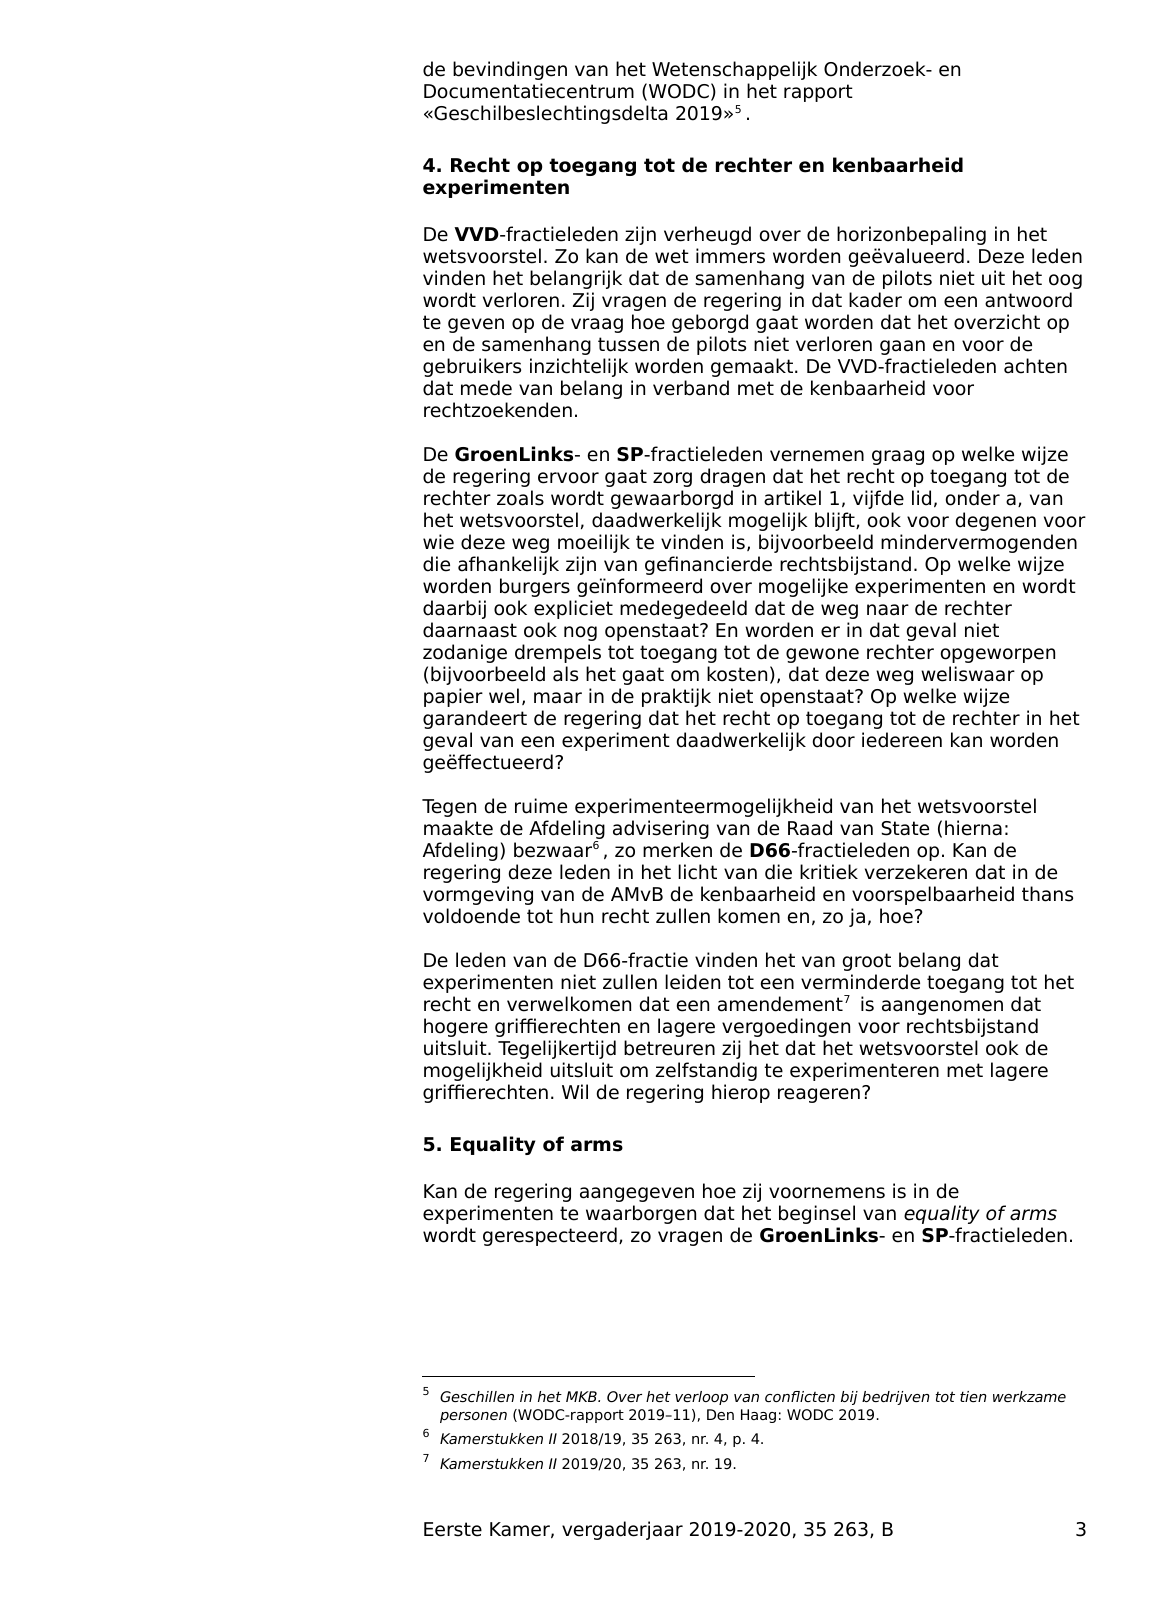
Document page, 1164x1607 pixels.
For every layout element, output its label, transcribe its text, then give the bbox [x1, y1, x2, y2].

subtitle 4. Recht op toegang tot de rechter en kenbaarheid experimenten [422, 155, 1087, 199]
text De VVD-fractieleden zijn verheugd over de horizonbepaling in het wetsvoorstel. Zo kan de wet immers worden geëvalueerd. Deze leden vinden het belangrijk dat de samenhang van de pilots niet uit het oog wordt verloren. Zij vragen de regering in dat kader om een antwoord te geven op de vraag hoe geborgd gaat worden dat het overzicht op en de samenhang tussen de pilots niet verloren gaan en voor de gebruikers inzichtelijk worden gemaakt. De VVD-fractieleden achten dat mede van belang in verband met de kenbaarheid voor rechtzoekenden. [422, 224, 1087, 422]
text Kamerstukken II 2019/20, 35 263, nr. 19. [422, 1452, 1087, 1474]
text Kan de regering aangegeven hoe zij voornemens is in de experimenten te waarborgen dat het beginsel van equality of arms wordt gerespecteerd, zo vragen de GroenLinks- en SP-fractieleden. [422, 1181, 1087, 1247]
subtitle 5. Equality of arms [422, 1134, 1087, 1156]
text de bevindingen van het Wetenschappelijk Onderzoek- en Documentatiecentrum (WODC) in het rapport «Geschilbeslechtingsdelta 2019». [422, 59, 1087, 125]
text Geschillen in het MKB. Over het verloop van conflicten bij bedrijven tot tien werkzame personen (WODC-rapport 2019–11), Den Haag: WODC 2019. [422, 1385, 1087, 1424]
text Kamerstukken II 2018/19, 35 263, nr. 4, p. 4. [422, 1427, 1087, 1449]
text Tegen de ruime experimenteermogelijkheid van het wetsvoorstel maakte de Afdeling advisering van de Raad van State (hierna: Afdeling) bezwaar, zo merken de D66-fractieleden op. Kan de regering deze leden in het licht van die kritiek verzekeren dat in de vormgeving van de AMvB de kenbaarheid en voorspelbaarheid thans voldoende tot hun recht zullen komen en, zo ja, hoe? [422, 796, 1087, 928]
text De GroenLinks- en SP-fractieleden vernemen graag op welke wijze de regering ervoor gaat zorg dragen dat het recht op toegang tot de rechter zoals wordt gewaarborgd in artikel 1, vijfde lid, onder a, van het wetsvoorstel, daadwerkelijk mogelijk blijft, ook voor degenen voor wie deze weg moeilijk te vinden is, bijvoorbeeld mindervermogenden die afhankelijk zijn van gefinancierde rechtsbijstand. Op welke wijze worden burgers geïnformeerd over mogelijke experimenten en wordt daarbij ook expliciet medegedeeld dat de weg naar de rechter daarnaast ook nog openstaat? En worden er in dat geval niet zodanige drempels tot toegang tot de gewone rechter opgeworpen (bijvoorbeeld als het gaat om kosten), dat deze weg weliswaar op papier wel, maar in de praktijk niet openstaat? Op welke wijze garandeert de regering dat het recht op toegang tot de rechter in het geval van een experiment daadwerkelijk door iedereen kan worden geëffectueerd? [422, 444, 1087, 774]
text De leden van de D66-fractie vinden het van groot belang dat experimenten niet zullen leiden tot een verminderde toegang tot het recht en verwelkomen dat een amendement is aangenomen dat hogere griffierechten en lagere vergoedingen voor rechtsbijstand uitsluit. Tegelijkertijd betreuren zij het dat het wetsvoorstel ook de mogelijkheid uitsluit om zelfstandig te experimenteren met lagere griffierechten. Wil de regering hierop reageren? [422, 950, 1087, 1104]
